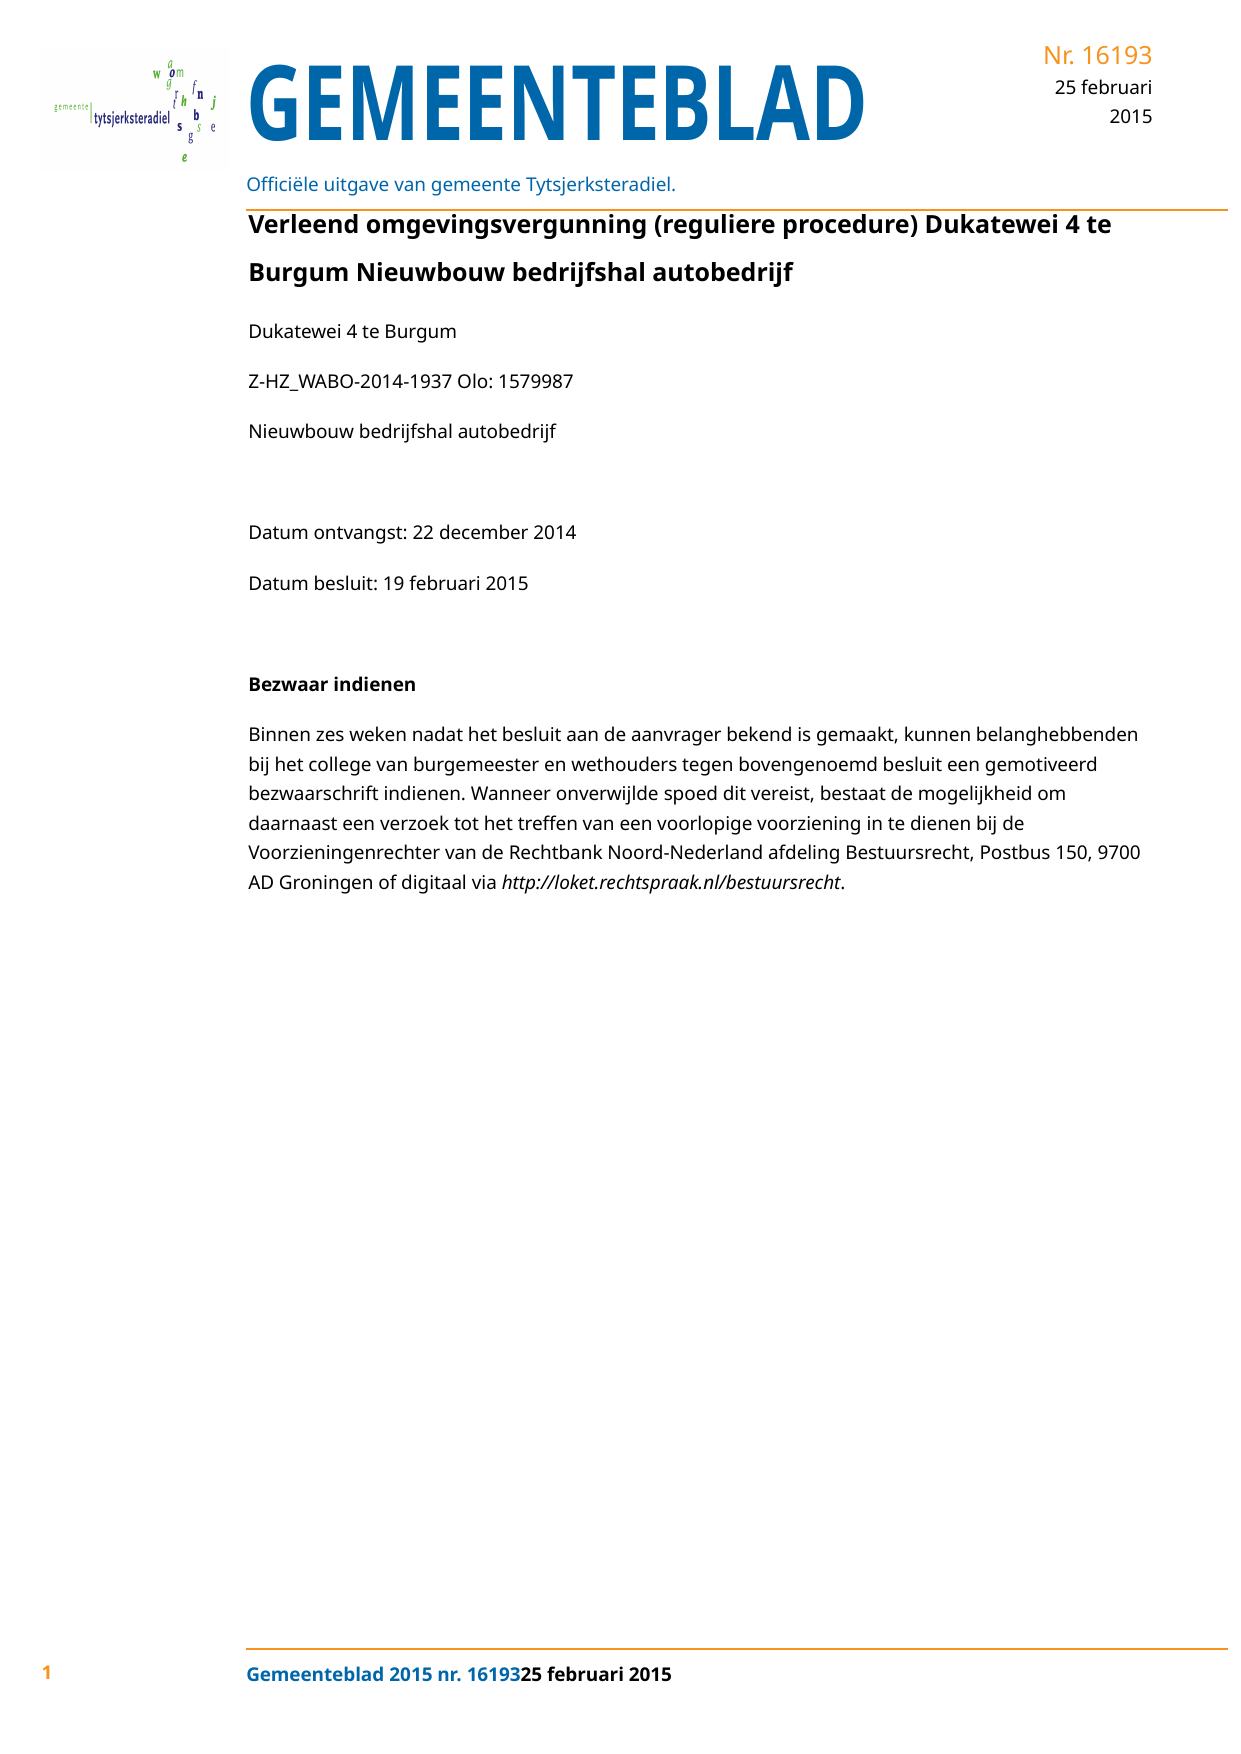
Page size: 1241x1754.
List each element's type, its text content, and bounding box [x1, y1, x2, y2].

text Binnen zes weken nadat het besluit aan de aanvrager bekend is gemaakt, kunnen belanghebbenden bij het college van burgemeester en wethouders tegen bovengenoemd besluit een gemotiveerd bezwaarschrift indienen. Wanneer onverwijlde spoed dit vereist, bestaat de mogelijkheid om daarnaast een verzoek tot het treffen van een voorlopige voorziening in te dienen bij de Voorzieningenrechter van de Rechtbank Noord-Nederland afdeling Bestuursrecht, Postbus 150, 9700 AD Groningen of digitaal via http://loket.rechtspraak.nl/bestuursrecht. [248, 721, 1152, 895]
text Datum ontvangst: 22 december 2014 [248, 519, 1152, 545]
text Z-HZ_WABO-2014-1937 Olo: 1579987 [248, 368, 1152, 394]
text Dukatewei 4 te Burgum [248, 318, 1152, 344]
text Datum besluit: 19 februari 2015 [248, 570, 1152, 596]
text Nieuwbouw bedrijfshal autobedrijf [248, 419, 1152, 444]
picture [41, 47, 231, 172]
text Verleend omgevingsvergunning (reguliere procedure) Dukatewei 4 te Burgum Nieuwbouw bedrijfshal autobedrijf [248, 211, 1152, 288]
text Bezwaar indienen [248, 671, 1152, 697]
